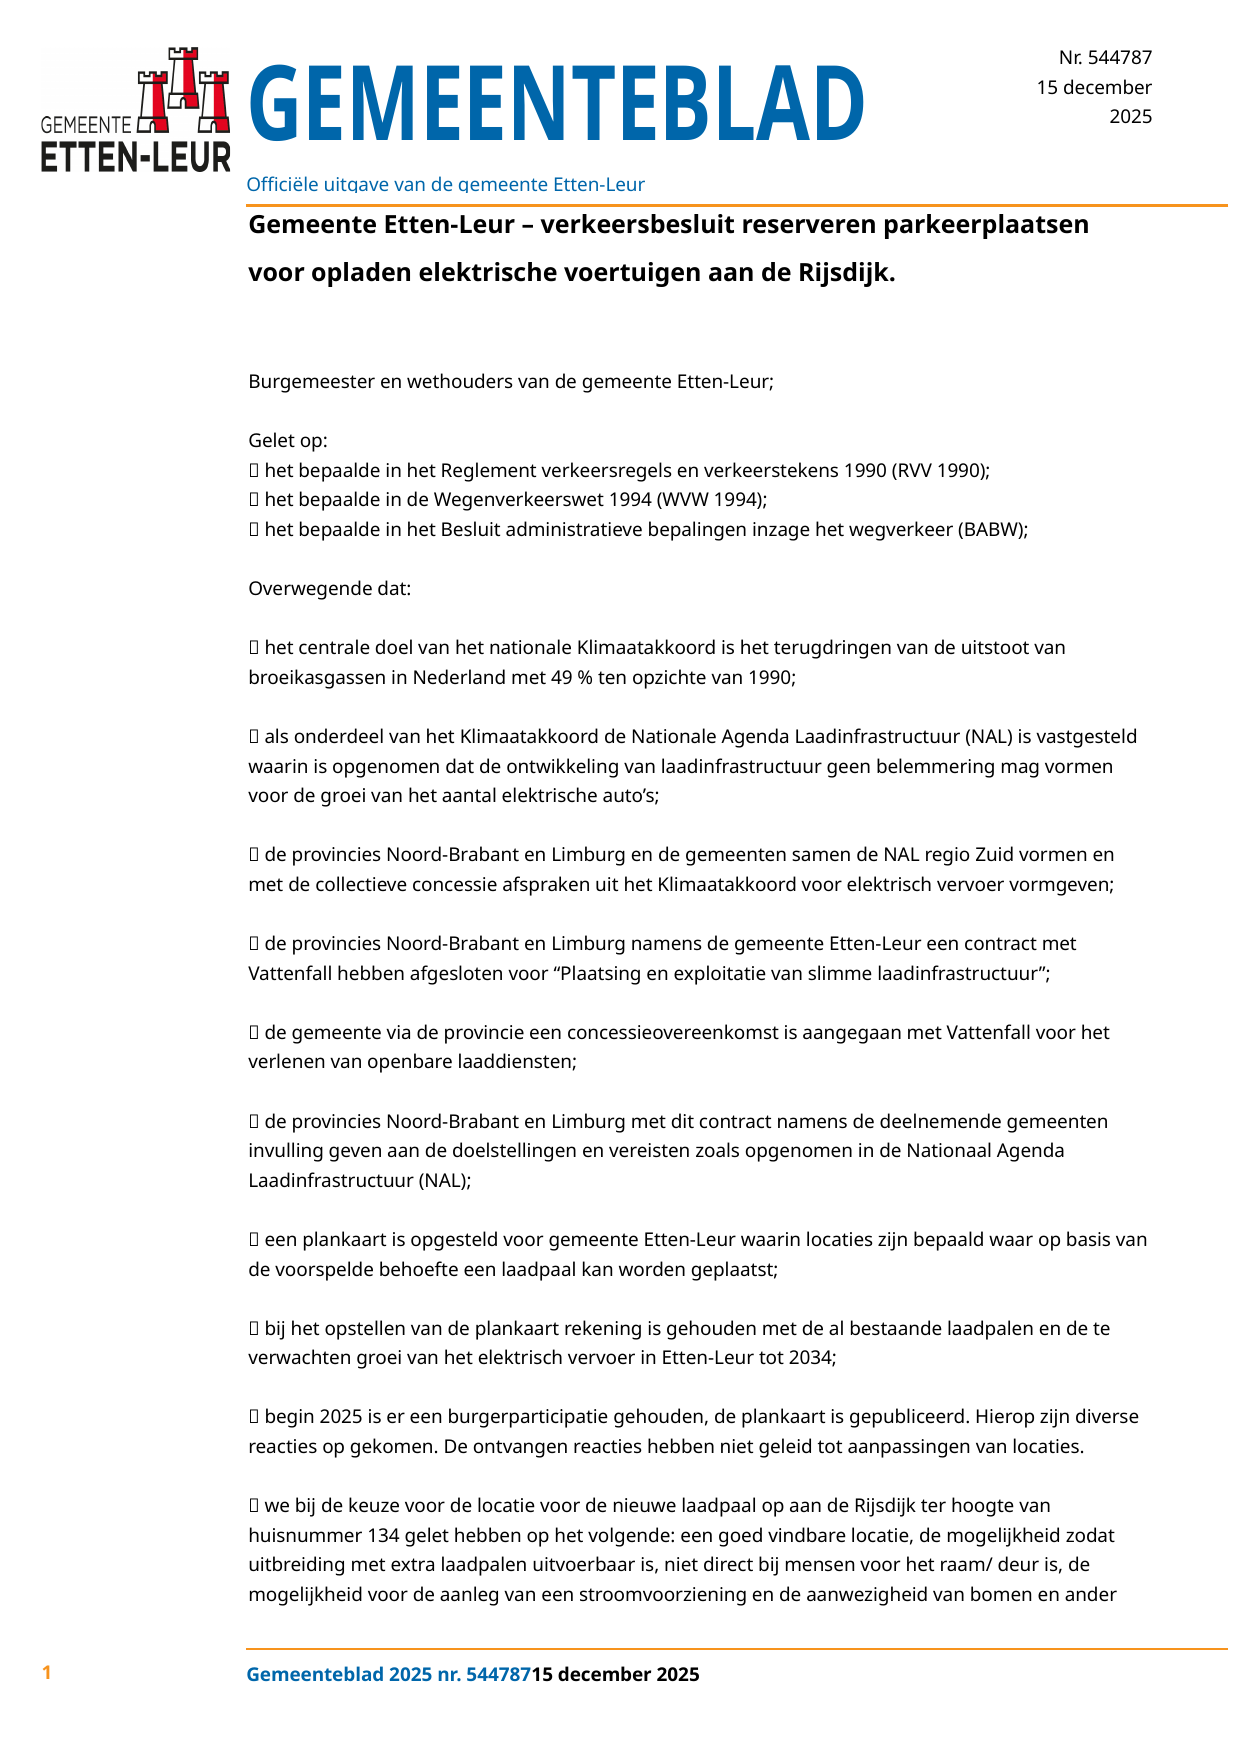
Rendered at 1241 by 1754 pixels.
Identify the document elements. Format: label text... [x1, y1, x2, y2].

text Overwegende dat: [248, 575, 1152, 601]
text  we bij de keuze voor de locatie voor de nieuwe laadpaal op aan de Rijsdijk ter hoogte van huisnummer 134 gelet hebben op het volgende: een goed vindbare locatie, de mogelijkheid zodat uitbreiding met extra laadpalen uitvoerbaar is, niet direct bij mensen voor het raam/ deur is, de mogelijkheid voor de aanleg van een stroomvoorziening en de aanwezigheid van bomen en ander [248, 1492, 1152, 1607]
text  de provincies Noord-Brabant en Limburg en de gemeenten samen de NAL regio Zuid vormen en met de collectieve concessie afspraken uit het Klimaatakkoord voor elektrisch vervoer vormgeven; [248, 842, 1152, 897]
text  de gemeente via de provincie een concessieovereenkomst is aangegaan met Vattenfall voor het verlenen van openbare laaddiensten; [248, 1019, 1152, 1074]
text  bij het opstellen van de plankaart rekening is gehouden met de al bestaande laadpalen en de te verwachten groei van het elektrisch vervoer in Etten-Leur tot 2034; [248, 1315, 1152, 1370]
text  het bepaalde in de Wegenverkeerswet 1994 (WVW 1994); [248, 487, 1152, 512]
text Burgemeester en wethouders van de gemeente Etten-Leur; [248, 368, 1152, 394]
text  een plankaart is opgesteld voor gemeente Etten-Leur waarin locaties zijn bepaald waar op basis van de voorspelde behoefte een laadpaal kan worden geplaatst; [248, 1226, 1152, 1281]
text  de provincies Noord-Brabant en Limburg met dit contract namens de deelnemende gemeenten invulling geven aan de doelstellingen en vereisten zoals opgenomen in de Nationaal Agenda Laadinfrastructuur (NAL); [248, 1108, 1152, 1193]
text  de provincies Noord-Brabant en Limburg namens de gemeente Etten-Leur een contract met Vattenfall hebben afgesloten voor “Plaatsing en exploitatie van slimme laadinfrastructuur”; [248, 930, 1152, 986]
text Gelet op: [248, 427, 1152, 453]
text  als onderdeel van het Klimaatakkoord de Nationale Agenda Laadinfrastructuur (NAL) is vastgesteld waarin is opgenomen dat de ontwikkeling van laadinfrastructuur geen belemmering mag vormen voor de groei van het aantal elektrische auto’s; [248, 723, 1152, 808]
picture [41, 47, 231, 172]
text  het centrale doel van het nationale Klimaatakkoord is het terugdringen van de uitstoot van broeikasgassen in Nederland met 49 % ten opzichte van 1990; [248, 634, 1152, 690]
text Gemeente Etten-Leur – verkeersbesluit reserveren parkeerplaatsen voor opladen elektrische voertuigen aan de Rijsdijk. [248, 207, 1152, 288]
text  het bepaalde in het Reglement verkeersregels en verkeerstekens 1990 (RVV 1990); [248, 457, 1152, 483]
text  begin 2025 is er een burgerparticipatie gehouden, de plankaart is gepubliceerd. Hierop zijn diverse reacties op gekomen. De ontvangen reacties hebben niet geleid tot aanpassingen van locaties. [248, 1404, 1152, 1459]
text  het bepaalde in het Besluit administratieve bepalingen inzage het wegverkeer (BABW); [248, 516, 1152, 542]
